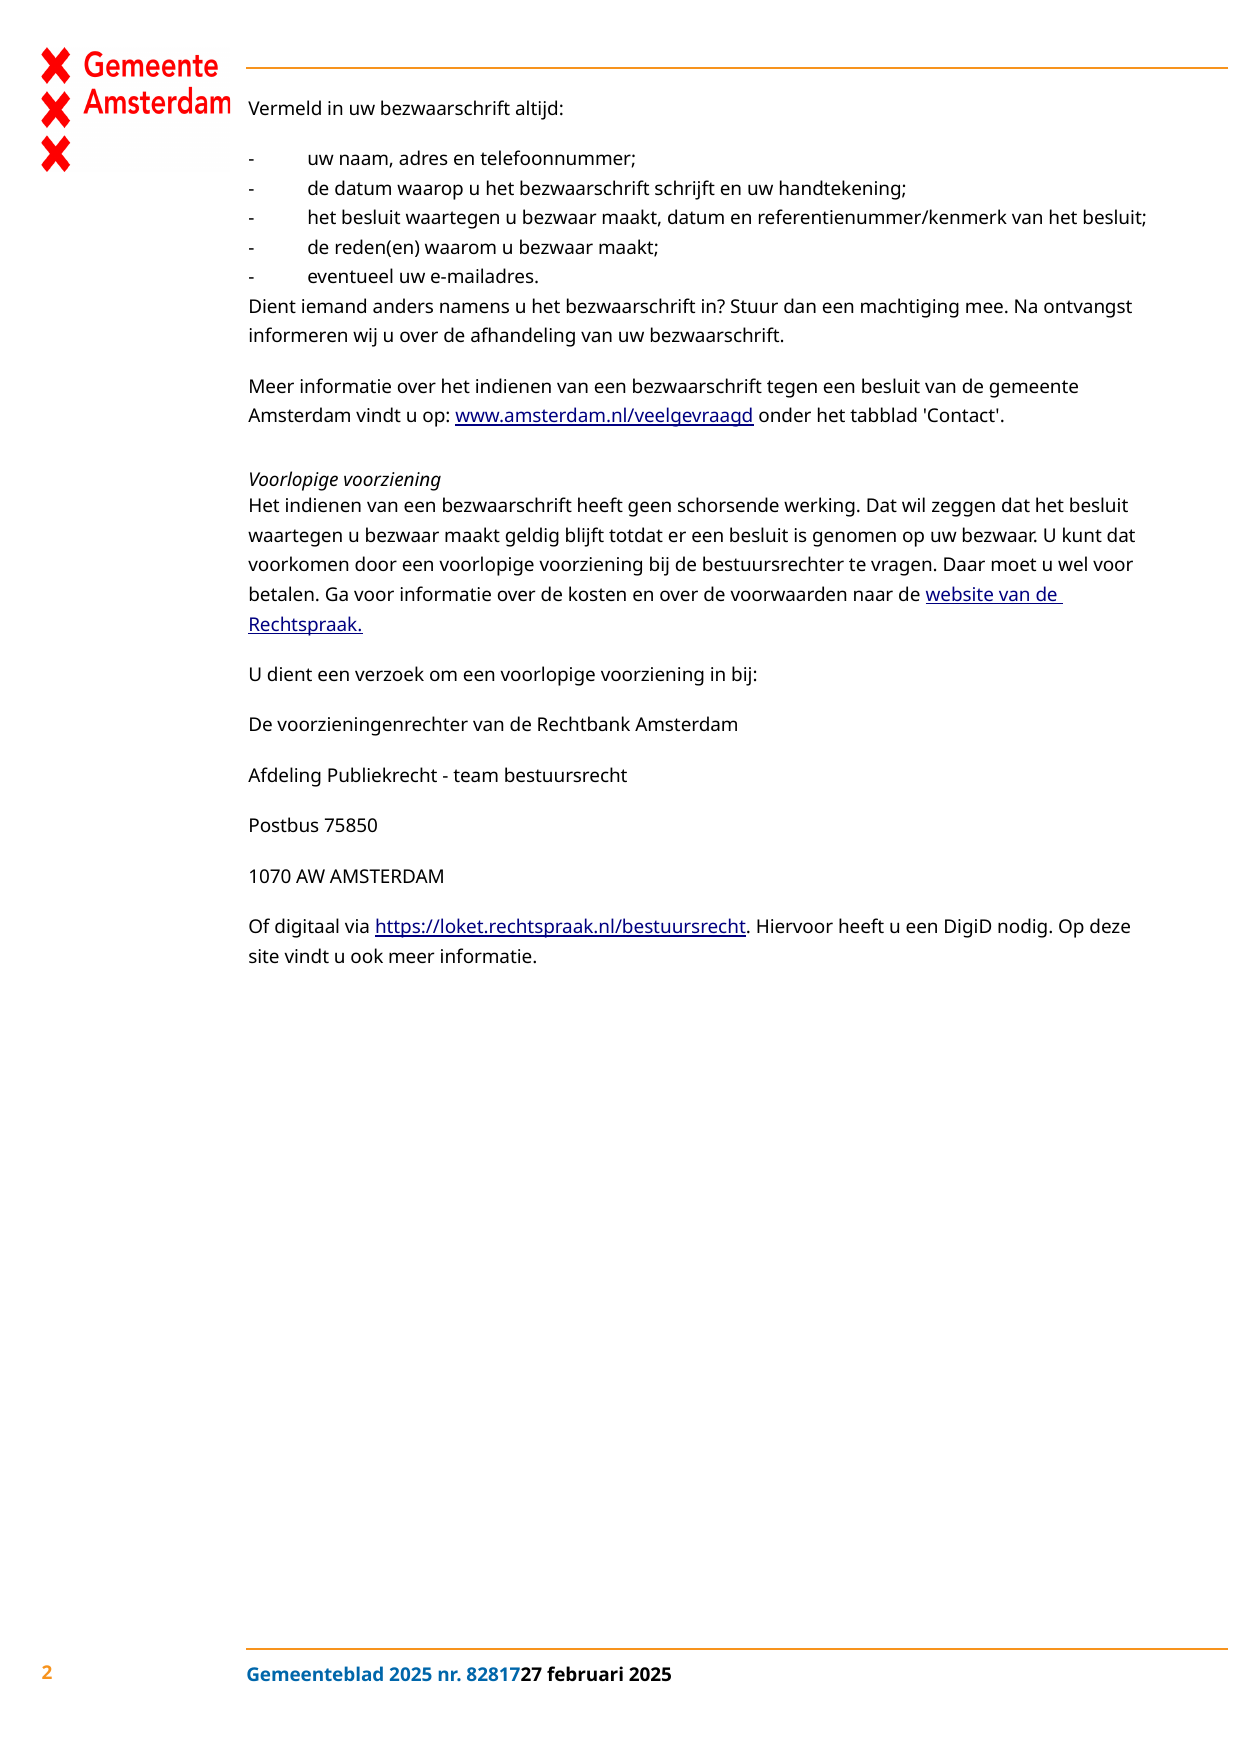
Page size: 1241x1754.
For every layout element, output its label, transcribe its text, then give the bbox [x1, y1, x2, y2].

text Voorlopige voorziening [248, 467, 1152, 492]
text Vermeld in uw bezwaarschrift altijd: [248, 95, 1152, 121]
text U dient een verzoek om een voorlopige voorziening in bij: [248, 661, 1152, 687]
list de reden(en) waarom u bezwaar maakt; [248, 234, 1152, 260]
text Dient iemand anders namens u het bezwaarschrift in? Stuur dan een machtiging mee. Na ontvangst informeren wij u over de afhandeling van uw bezwaarschrift. [248, 293, 1152, 348]
text Afdeling Publiekrecht - team bestuursrecht [248, 762, 1152, 788]
text Meer informatie over het indienen van een bezwaarschrift tegen een besluit van de gemeente Amsterdam vindt u op: www.amsterdam.nl/veelgevraagd onder het tabblad 'Contact'. [248, 373, 1152, 428]
text De voorzieningenrechter van de Rechtbank Amsterdam [248, 712, 1152, 737]
text Het indienen van een bezwaarschrift heeft geen schorsende werking. Dat wil zeggen dat het besluit waartegen u bezwaar maakt geldig blijft totdat er een besluit is genomen op uw bezwaar. U kunt dat voorkomen door een voorlopige voorziening bij de bestuursrechter te vragen. Daar moet u wel voor betalen. Ga voor informatie over de kosten en over de voorwaarden naar de website van de Rechtspraak. [248, 492, 1152, 636]
list uw naam, adres en telefoonnummer; [248, 145, 1152, 171]
text 1070 AW AMSTERDAM [248, 863, 1152, 888]
text Postbus 75850 [248, 812, 1152, 838]
list de datum waarop u het bezwaarschrift schrijft en uw handtekening; [248, 175, 1152, 201]
picture [41, 47, 231, 172]
text Of digitaal via https://loket.rechtspraak.nl/bestuursrecht. Hiervoor heeft u een DigiD nodig. Op deze site vindt u ook meer informatie. [248, 913, 1152, 968]
list eventueel uw e-mailadres. [248, 263, 1152, 289]
list het besluit waartegen u bezwaar maakt, datum en referentienummer/kenmerk van het besluit; [248, 204, 1152, 230]
